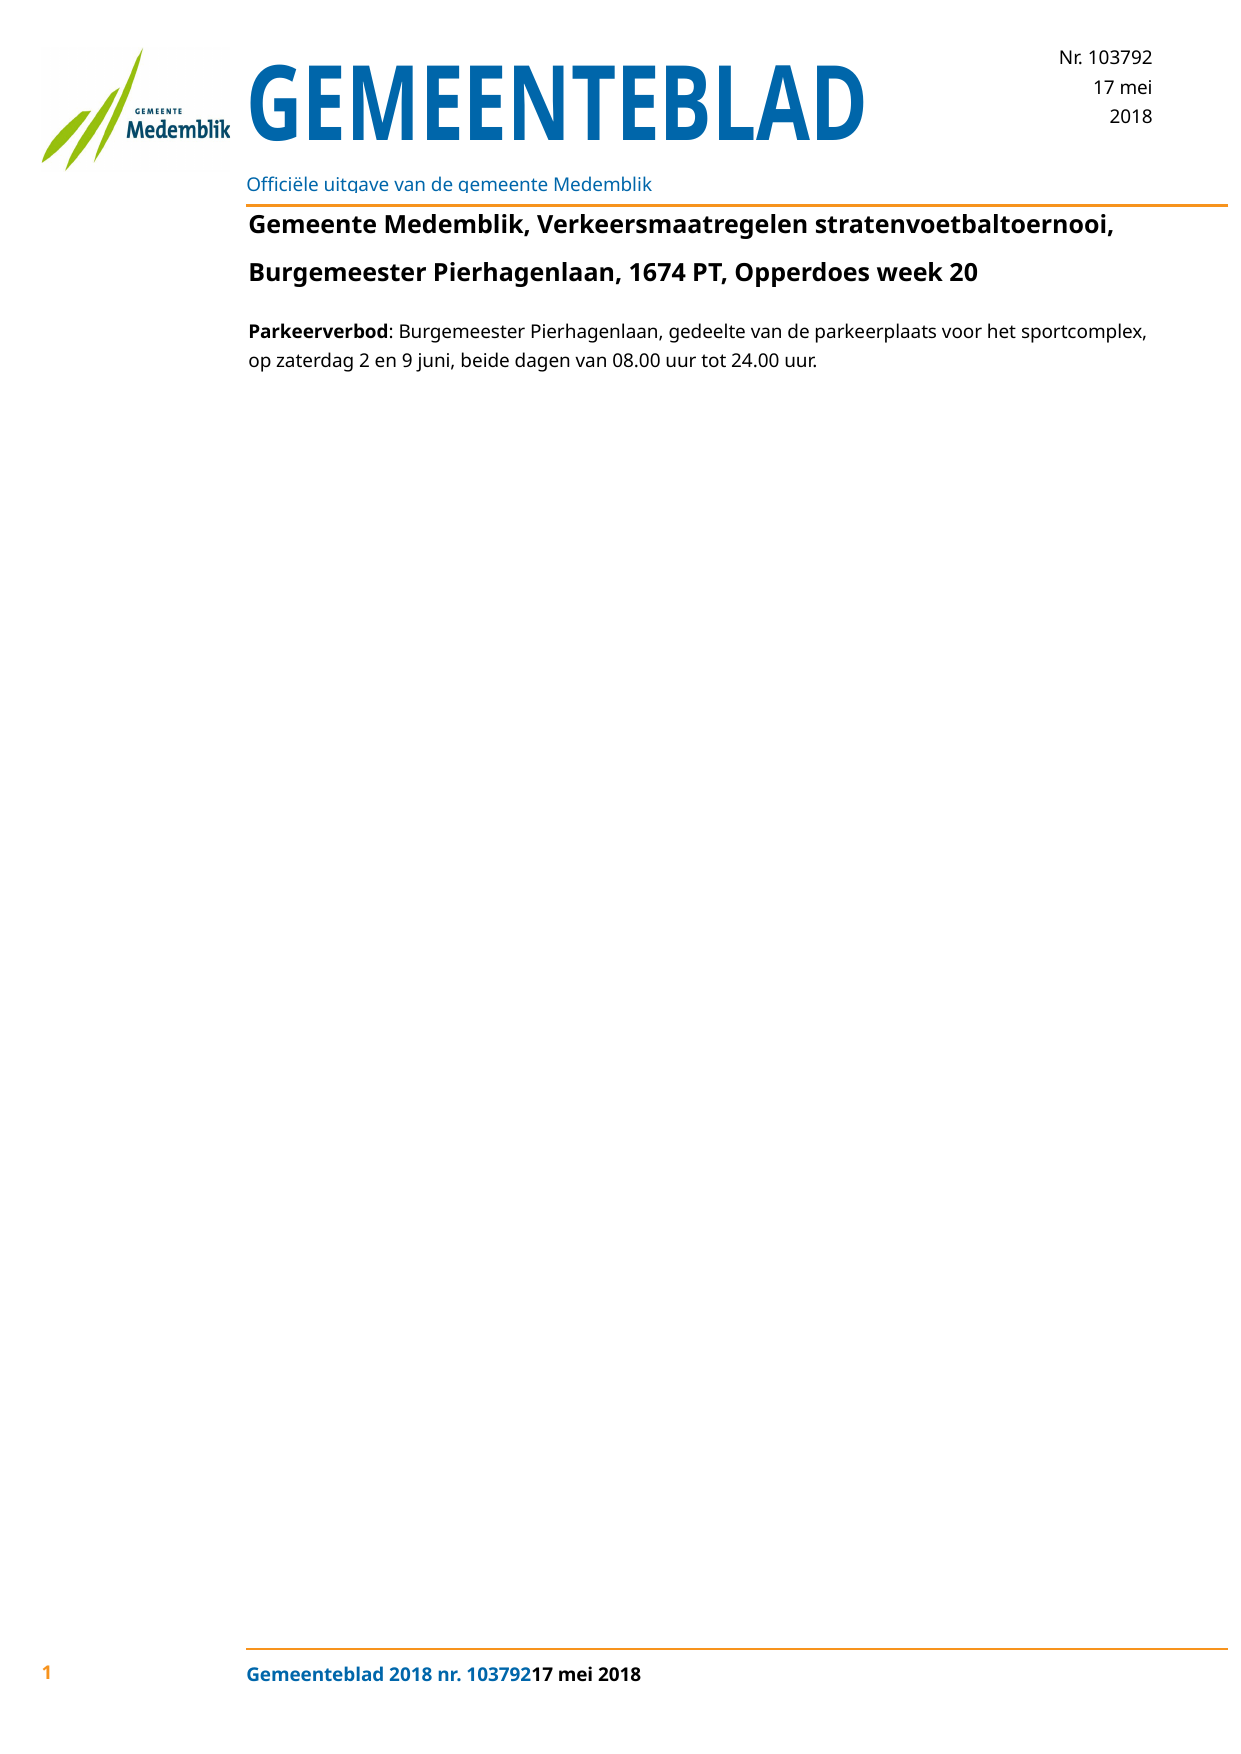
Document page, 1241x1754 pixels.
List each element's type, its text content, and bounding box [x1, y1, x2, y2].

picture [41, 47, 231, 172]
text Parkeerverbod: Burgemeester Pierhagenlaan, gedeelte van de parkeerplaats voor het sportcomplex, op zaterdag 2 en 9 juni, beide dagen van 08.00 uur tot 24.00 uur. [248, 318, 1152, 373]
text Gemeente Medemblik, Verkeersmaatregelen stratenvoetbaltoernooi, Burgemeester Pierhagenlaan, 1674 PT, Opperdoes week 20 [248, 207, 1152, 288]
